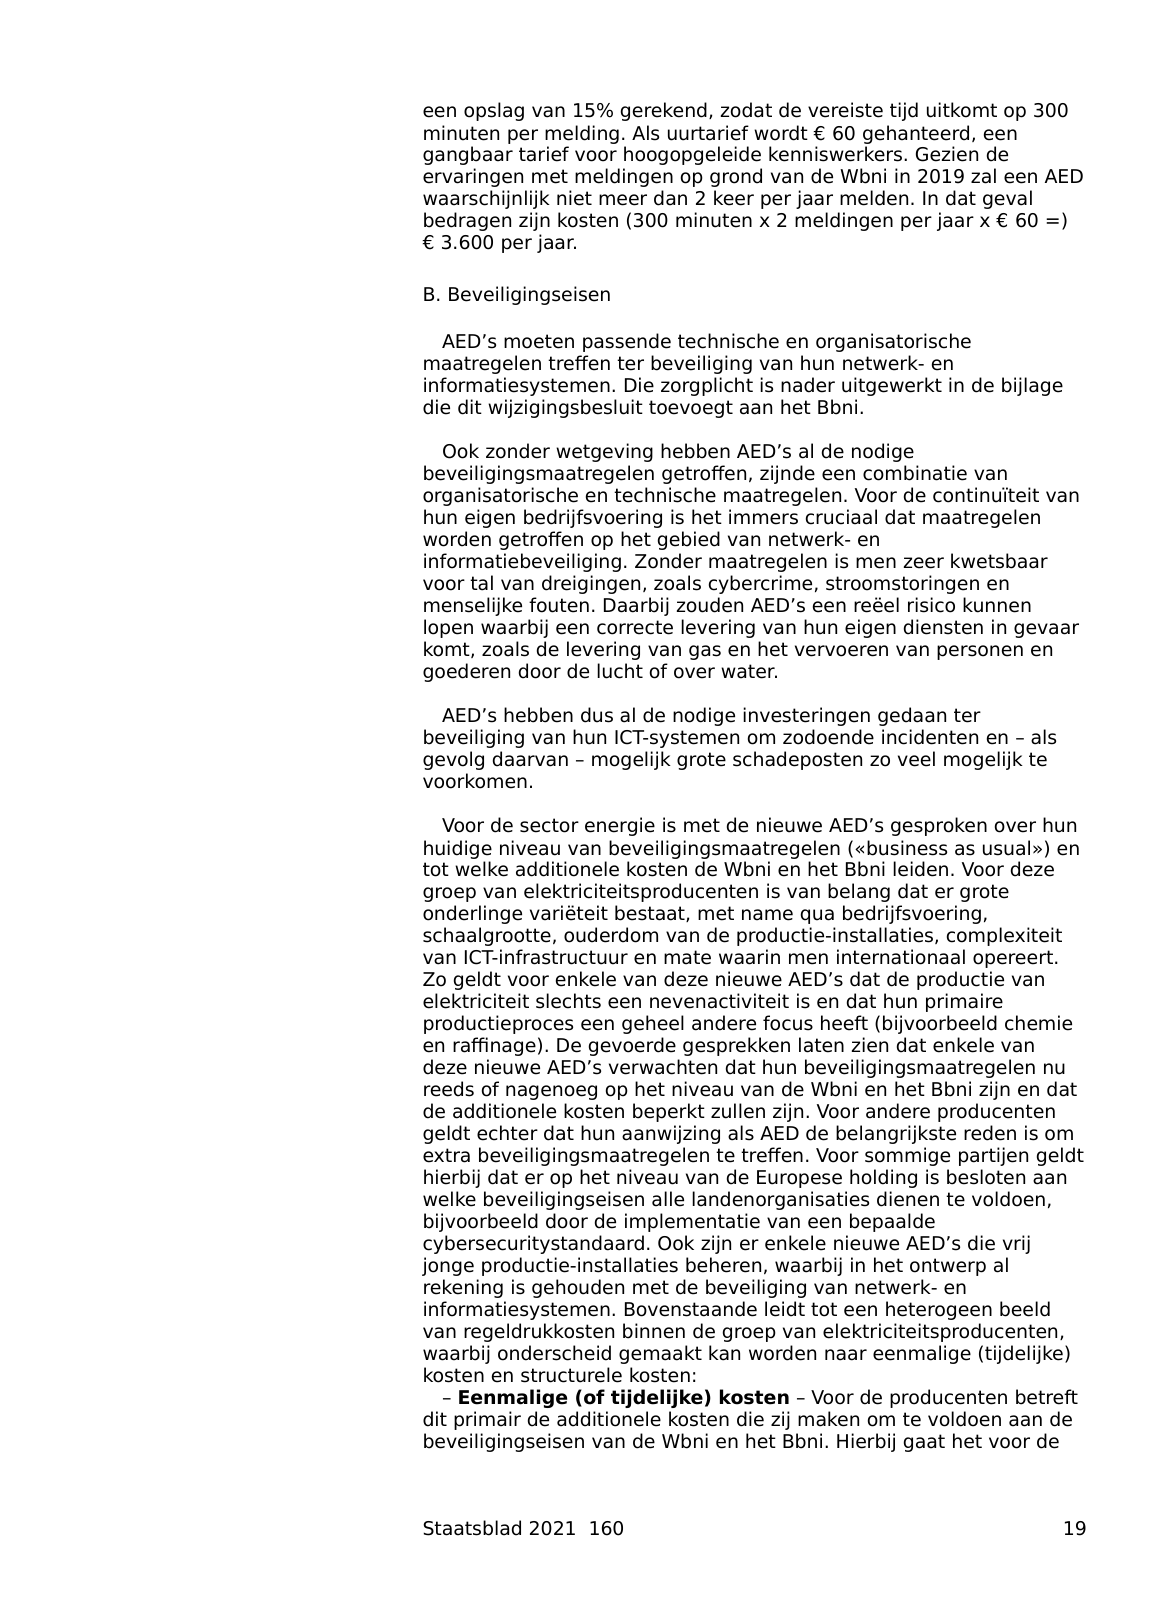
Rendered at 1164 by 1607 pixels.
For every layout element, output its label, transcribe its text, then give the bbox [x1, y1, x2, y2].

text – Eenmalige (of tijdelijke) kosten – Voor de producenten betreft dit primair de additionele kosten die zij maken om te voldoen aan de beveiligingseisen van de Wbni en het Bbni. Hierbij gaat het voor de [422, 1387, 1087, 1453]
text een opslag van 15% gerekend, zodat de vereiste tijd uitkomt op 300 minuten per melding. Als uurtarief wordt € 60 gehanteerd, een gangbaar tarief voor hoogopgeleide kenniswerkers. Gezien de ervaringen met meldingen op grond van de Wbni in 2019 zal een AED waarschijnlijk niet meer dan 2 keer per jaar melden. In dat geval bedragen zijn kosten (300 minuten x 2 meldingen per jaar x € 60 =) € 3.600 per jaar. [422, 100, 1087, 254]
text AED’s moeten passende technische en organisatorische maatregelen treffen ter beveiliging van hun netwerk- en informatiesystemen. Die zorgplicht is nader uitgewerkt in de bijlage die dit wijzigingsbesluit toevoegt aan het Bbni. [422, 331, 1087, 419]
text Ook zonder wetgeving hebben AED’s al de nodige beveiligingsmaatregelen getroffen, zijnde een combinatie van organisatorische en technische maatregelen. Voor de continuïteit van hun eigen bedrijfsvoering is het immers cruciaal dat maatregelen worden getroffen op het gebied van netwerk- en informatiebeveiliging. Zonder maatregelen is men zeer kwetsbaar voor tal van dreigingen, zoals cybercrime, stroomstoringen en menselijke fouten. Daarbij zouden AED’s een reëel risico kunnen lopen waarbij een correcte levering van hun eigen diensten in gevaar komt, zoals de levering van gas en het vervoeren van personen en goederen door de lucht of over water. [422, 441, 1087, 683]
text AED’s hebben dus al de nodige investeringen gedaan ter beveiliging van hun ICT-systemen om zodoende incidenten en – als gevolg daarvan – mogelijk grote schadeposten zo veel mogelijk te voorkomen. [422, 705, 1087, 793]
subtitle B. Beveiligingseisen [422, 284, 1087, 306]
text Voor de sector energie is met de nieuwe AED’s gesproken over hun huidige niveau van beveiligingsmaatregelen («business as usual») en tot welke additionele kosten de Wbni en het Bbni leiden. Voor deze groep van elektriciteitsproducenten is van belang dat er grote onderlinge variëteit bestaat, met name qua bedrijfsvoering, schaalgrootte, ouderdom van de productie-installaties, complexiteit van ICT-infrastructuur en mate waarin men internationaal opereert. Zo geldt voor enkele van deze nieuwe AED’s dat de productie van elektriciteit slechts een nevenactiviteit is en dat hun primaire productieproces een geheel andere focus heeft (bijvoorbeeld chemie en raffinage). De gevoerde gesprekken laten zien dat enkele van deze nieuwe AED’s verwachten dat hun beveiligingsmaatregelen nu reeds of nagenoeg op het niveau van de Wbni en het Bbni zijn en dat de additionele kosten beperkt zullen zijn. Voor andere producenten geldt echter dat hun aanwijzing als AED de belangrijkste reden is om extra beveiligingsmaatregelen te treffen. Voor sommige partijen geldt hierbij dat er op het niveau van de Europese holding is besloten aan welke beveiligingseisen alle landenorganisaties dienen te voldoen, bijvoorbeeld door de implementatie van een bepaalde cybersecuritystandaard. Ook zijn er enkele nieuwe AED’s die vrij jonge productie-installaties beheren, waarbij in het ontwerp al rekening is gehouden met de beveiliging van netwerk- en informatiesystemen. Bovenstaande leidt tot een heterogeen beeld van regeldrukkosten binnen de groep van elektriciteitsproducenten, waarbij onderscheid gemaakt kan worden naar eenmalige (tijdelijke) kosten en structurele kosten: [422, 815, 1087, 1387]
